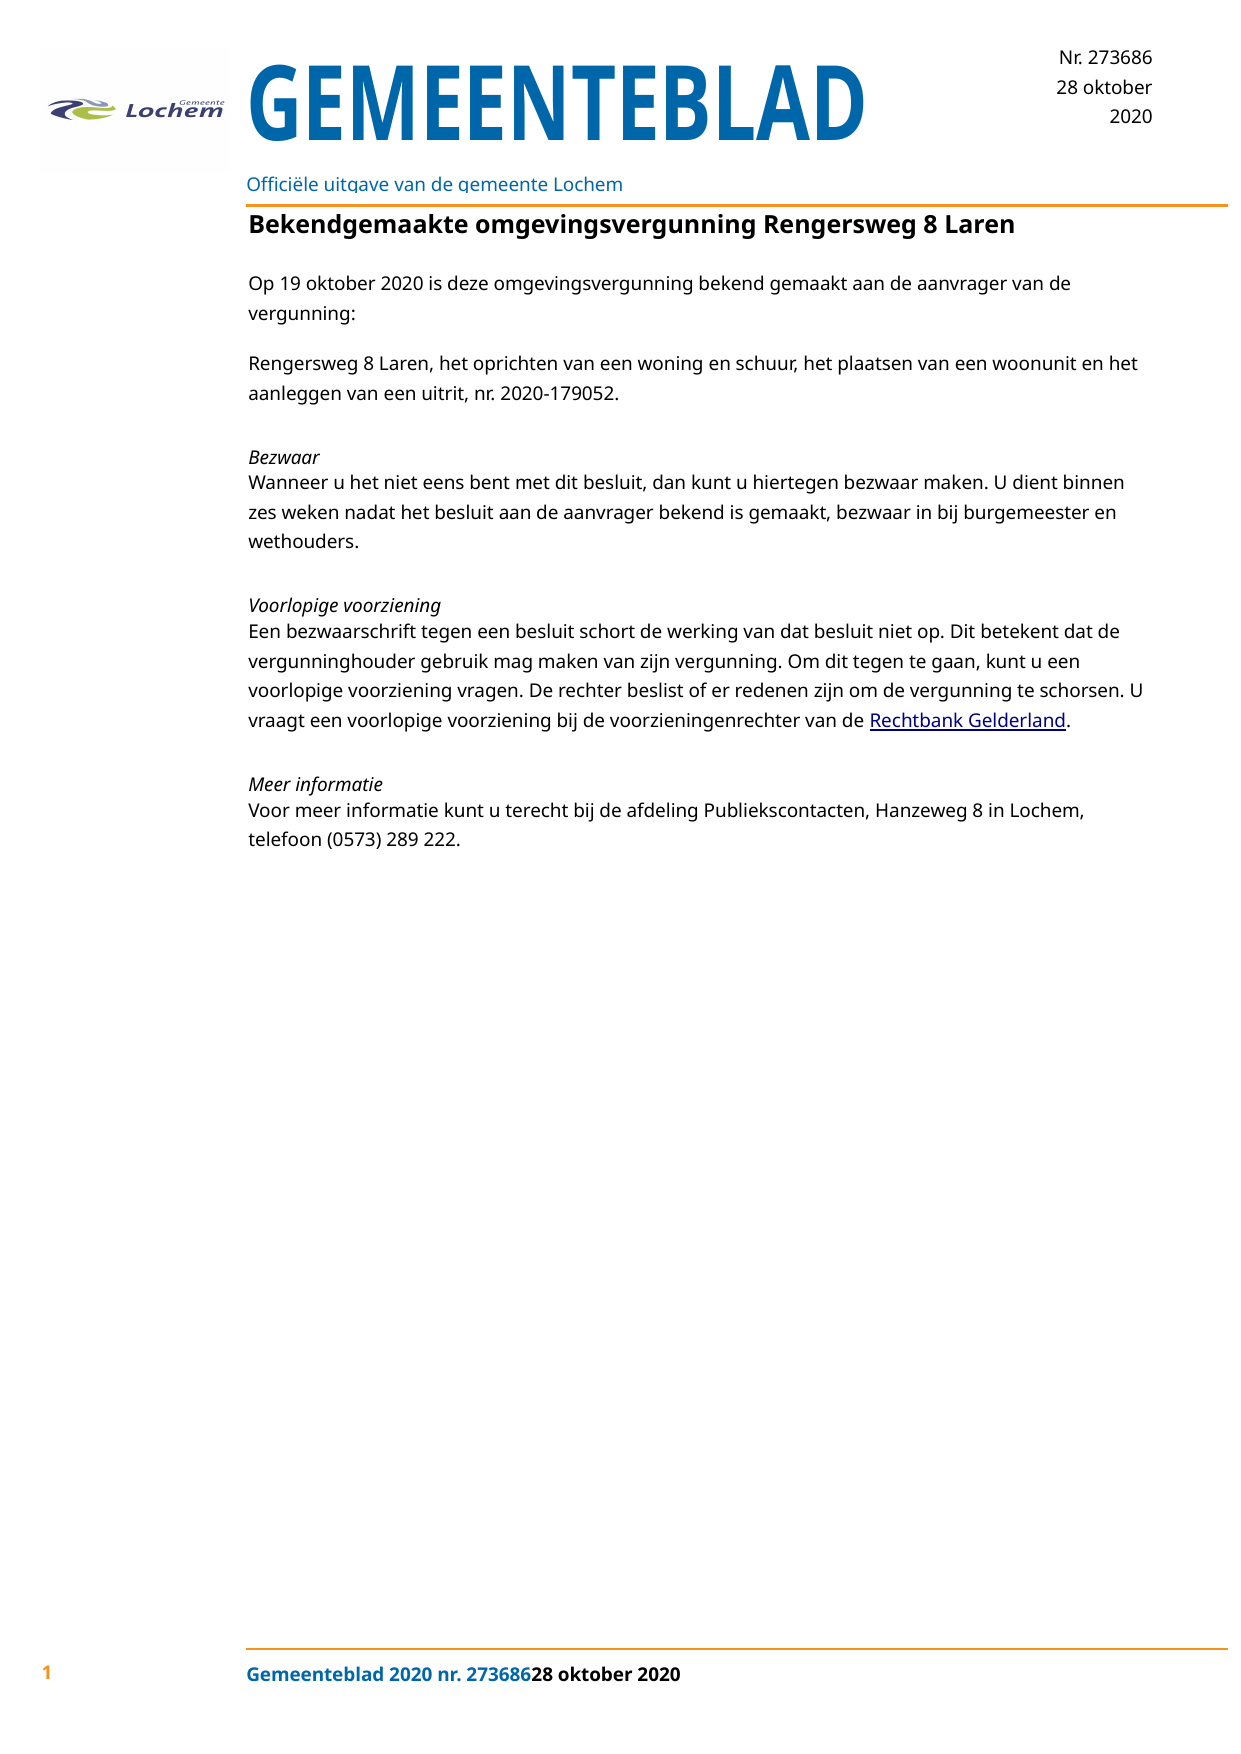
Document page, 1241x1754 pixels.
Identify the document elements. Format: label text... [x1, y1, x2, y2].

text Rengersweg 8 Laren, het oprichten van een woning en schuur, het plaatsen van een woonunit en het aanleggen van een uitrit, nr. 2020-179052. [248, 350, 1152, 406]
text Bekendgemaakte omgevingsvergunning Rengersweg 8 Laren [248, 207, 1152, 241]
picture [41, 47, 231, 172]
text Voorlopige voorziening [248, 593, 1152, 618]
text Wanneer u het niet eens bent met dit besluit, dan kunt u hiertegen bezwaar maken. U dient binnen zes weken nadat het besluit aan de aanvrager bekend is gemaakt, bezwaar in bij burgemeester en wethouders. [248, 469, 1152, 554]
text Voor meer informatie kunt u terecht bij de afdeling Publiekscontacten, Hanzeweg 8 in Lochem, telefoon (0573) 289 222. [248, 797, 1152, 852]
text Een bezwaarschrift tegen een besluit schort de werking van dat besluit niet op. Dit betekent dat de vergunninghouder gebruik mag maken van zijn vergunning. Om dit tegen te gaan, kunt u een voorlopige voorziening vragen. De rechter beslist of er redenen zijn om de vergunning te schorsen. U vraagt een voorlopige voorziening bij de voorzieningenrechter van de Rechtbank Gelderland. [248, 618, 1152, 733]
text Meer informatie [248, 771, 1152, 797]
text Op 19 oktober 2020 is deze omgevingsvergunning bekend gemaakt aan de aanvrager van de vergunning: [248, 270, 1152, 326]
text Bezwaar [248, 444, 1152, 469]
